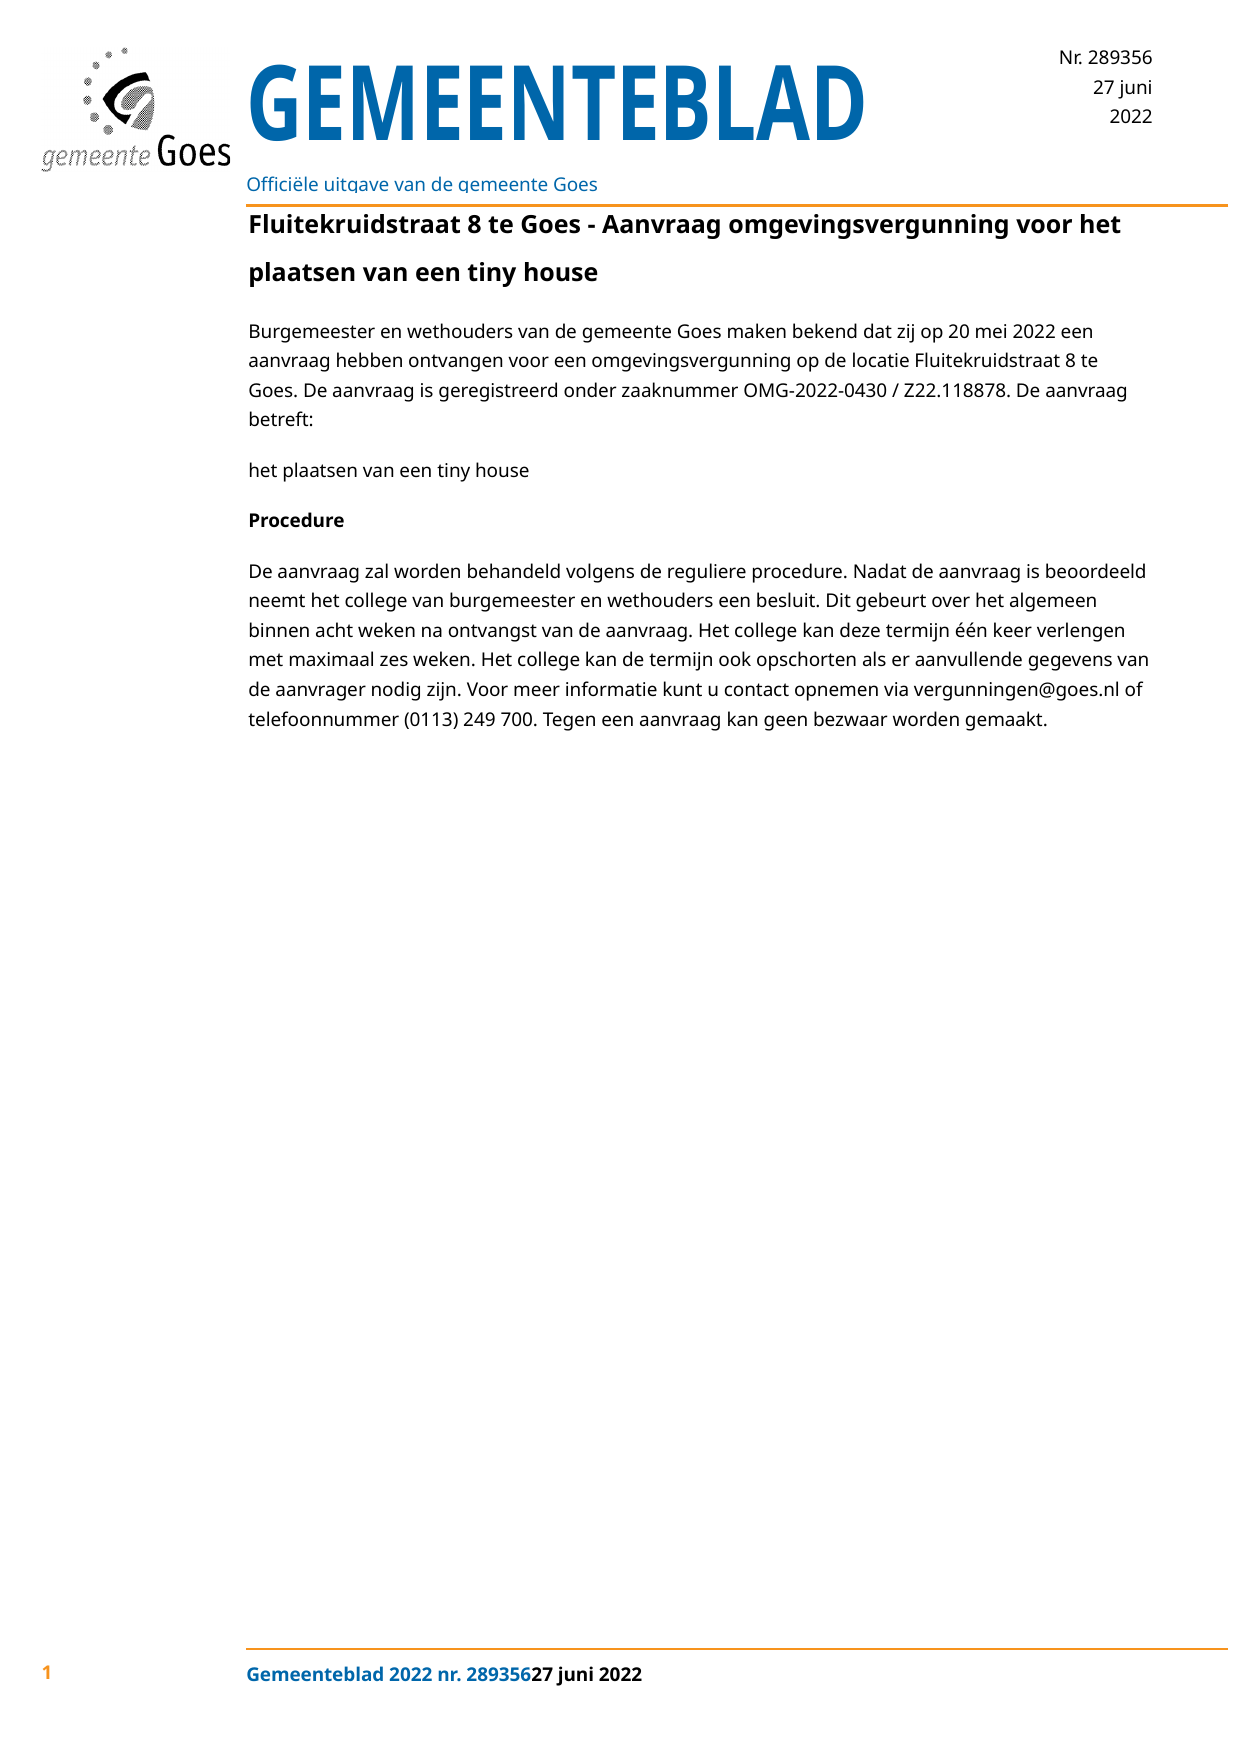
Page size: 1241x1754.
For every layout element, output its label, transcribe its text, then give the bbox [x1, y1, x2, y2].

text De aanvraag zal worden behandeld volgens de reguliere procedure. Nadat de aanvraag is beoordeeld neemt het college van burgemeester en wethouders een besluit. Dit gebeurt over het algemeen binnen acht weken na ontvangst van de aanvraag. Het college kan deze termijn één keer verlengen met maximaal zes weken. Het college kan de termijn ook opschorten als er aanvullende gegevens van de aanvrager nodig zijn. Voor meer informatie kunt u contact opnemen via vergunningen@goes.nl of telefoonnummer (0113) 249 700. Tegen een aanvraag kan geen bezwaar worden gemaakt. [248, 558, 1152, 732]
text het plaatsen van een tiny house [248, 457, 1152, 483]
picture [41, 47, 231, 172]
text Burgemeester en wethouders van de gemeente Goes maken bekend dat zij op 20 mei 2022 een aanvraag hebben ontvangen voor een omgevingsvergunning op de locatie Fluitekruidstraat 8 te Goes. De aanvraag is geregistreerd onder zaaknummer OMG-2022-0430 / Z22.118878. De aanvraag betreft: [248, 318, 1152, 432]
text Fluitekruidstraat 8 te Goes - Aanvraag omgevingsvergunning voor het plaatsen van een tiny house [248, 207, 1152, 288]
text Procedure [248, 507, 1152, 533]
